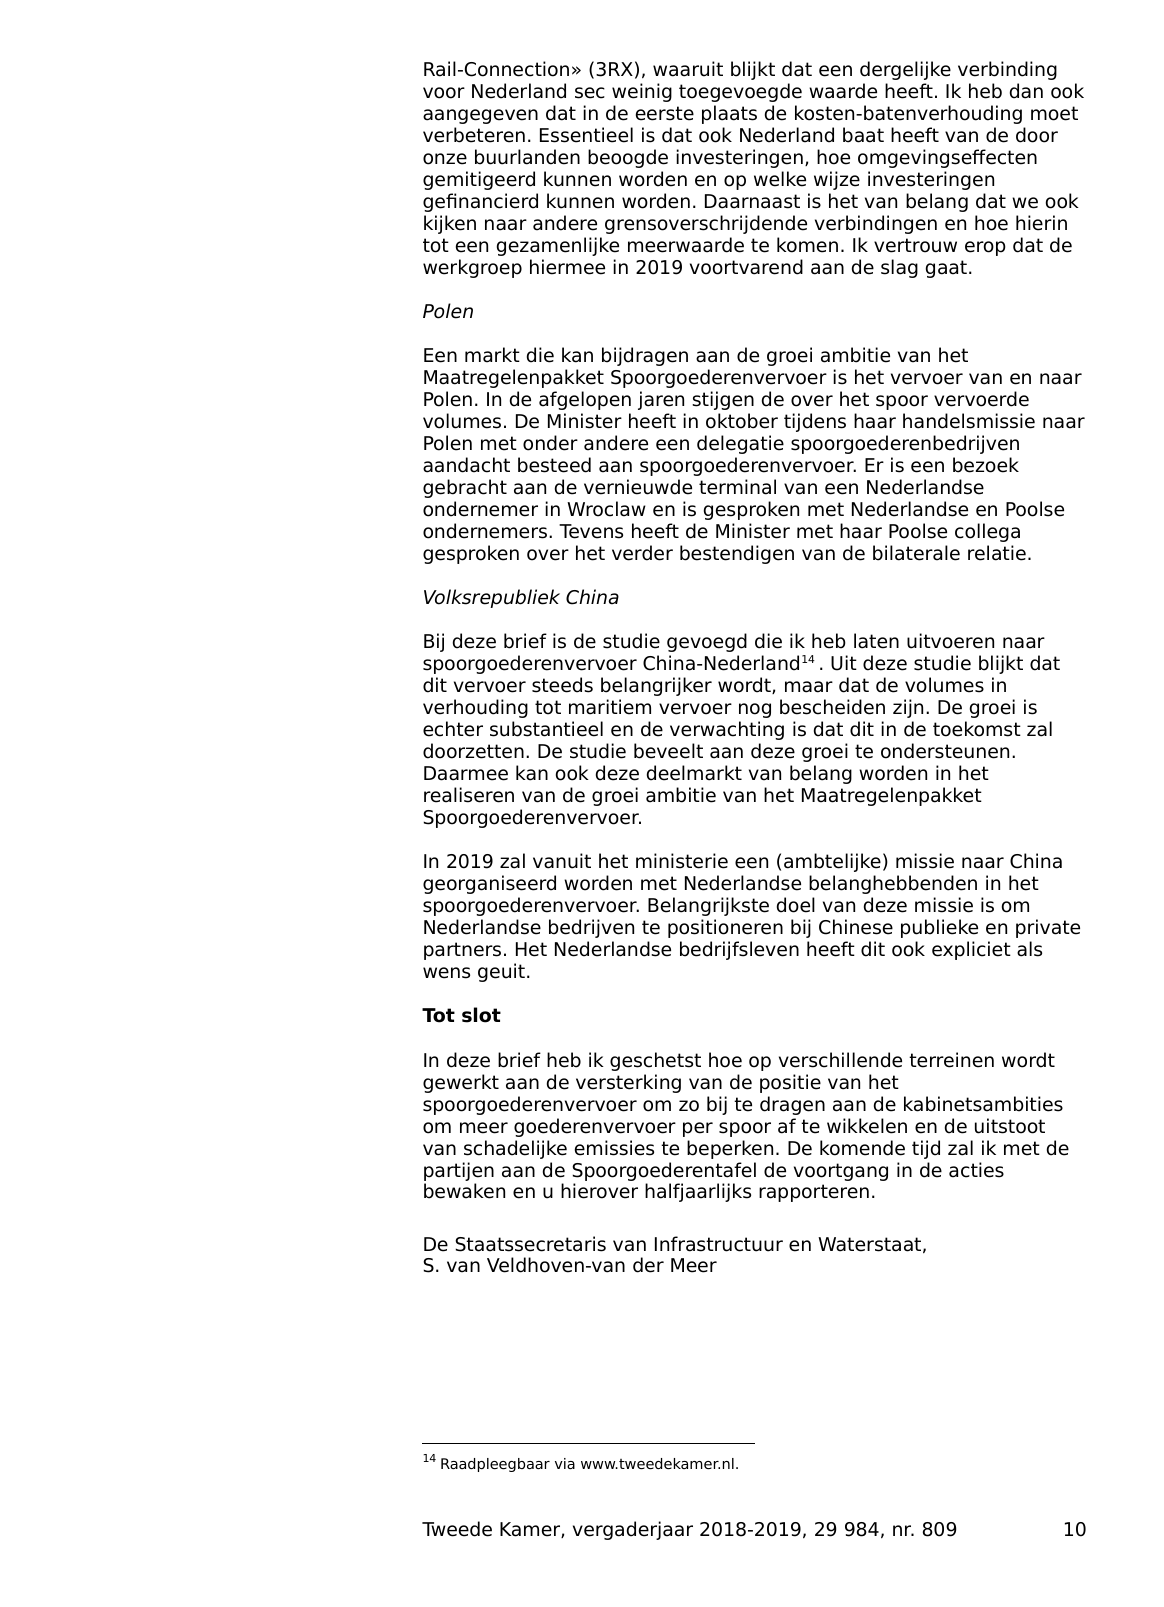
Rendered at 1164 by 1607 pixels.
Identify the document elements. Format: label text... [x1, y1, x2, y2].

subtitle Polen [422, 301, 1087, 323]
subtitle Volksrepubliek China [422, 587, 1087, 609]
text In deze brief heb ik geschetst hoe op verschillende terreinen wordt gewerkt aan de versterking van de positie van het spoorgoederenvervoer om zo bij te dragen aan de kabinetsambities om meer goederenvervoer per spoor af te wikkelen en de uitstoot van schadelijke emissies te beperken. De komende tijd zal ik met de partijen aan de Spoorgoederentafel de voortgang in de acties bewaken en u hierover halfjaarlijks rapporteren. [422, 1049, 1087, 1203]
text In 2019 zal vanuit het ministerie een (ambtelijke) missie naar China georganiseerd worden met Nederlandse belanghebbenden in het spoorgoederenvervoer. Belangrijkste doel van deze missie is om Nederlandse bedrijven te positioneren bij Chinese publieke en private partners. Het Nederlandse bedrijfsleven heeft dit ook expliciet als wens geuit. [422, 851, 1087, 983]
subtitle Tot slot [422, 1005, 1087, 1027]
text Een markt die kan bijdragen aan de groei ambitie van het Maatregelenpakket Spoorgoederenvervoer is het vervoer van en naar Polen. In de afgelopen jaren stijgen de over het spoor vervoerde volumes. De Minister heeft in oktober tijdens haar handelsmissie naar Polen met onder andere een delegatie spoorgoederenbedrijven aandacht besteed aan spoorgoederenvervoer. Er is een bezoek gebracht aan de vernieuwde terminal van een Nederlandse ondernemer in Wroclaw en is gesproken met Nederlandse en Poolse ondernemers. Tevens heeft de Minister met haar Poolse collega gesproken over het verder bestendigen van de bilaterale relatie. [422, 345, 1087, 565]
text Raadpleegbaar via www.tweedekamer.nl. [422, 1452, 1087, 1474]
text Bij deze brief is de studie gevoegd die ik heb laten uitvoeren naar spoorgoederenvervoer China-Nederland. Uit deze studie blijkt dat dit vervoer steeds belangrijker wordt, maar dat de volumes in verhouding tot maritiem vervoer nog bescheiden zijn. De groei is echter substantieel en de verwachting is dat dit in de toekomst zal doorzetten. De studie beveelt aan deze groei te ondersteunen. Daarmee kan ook deze deelmarkt van belang worden in het realiseren van de groei ambitie van het Maatregelenpakket Spoorgoederenvervoer. [422, 631, 1087, 829]
text Rail-Connection» (3RX), waaruit blijkt dat een dergelijke verbinding voor Nederland sec weinig toegevoegde waarde heeft. Ik heb dan ook aangegeven dat in de eerste plaats de kosten-batenverhouding moet verbeteren. Essentieel is dat ook Nederland baat heeft van de door onze buurlanden beoogde investeringen, hoe omgevingseffecten gemitigeerd kunnen worden en op welke wijze investeringen gefinancierd kunnen worden. Daarnaast is het van belang dat we ook kijken naar andere grensoverschrijdende verbindingen en hoe hierin tot een gezamenlijke meerwaarde te komen. Ik vertrouw erop dat de werkgroep hiermee in 2019 voortvarend aan de slag gaat. [422, 59, 1087, 279]
text De Staatssecretaris van Infrastructuur en Waterstaat, S. van Veldhoven-van der Meer [422, 1233, 1087, 1277]
